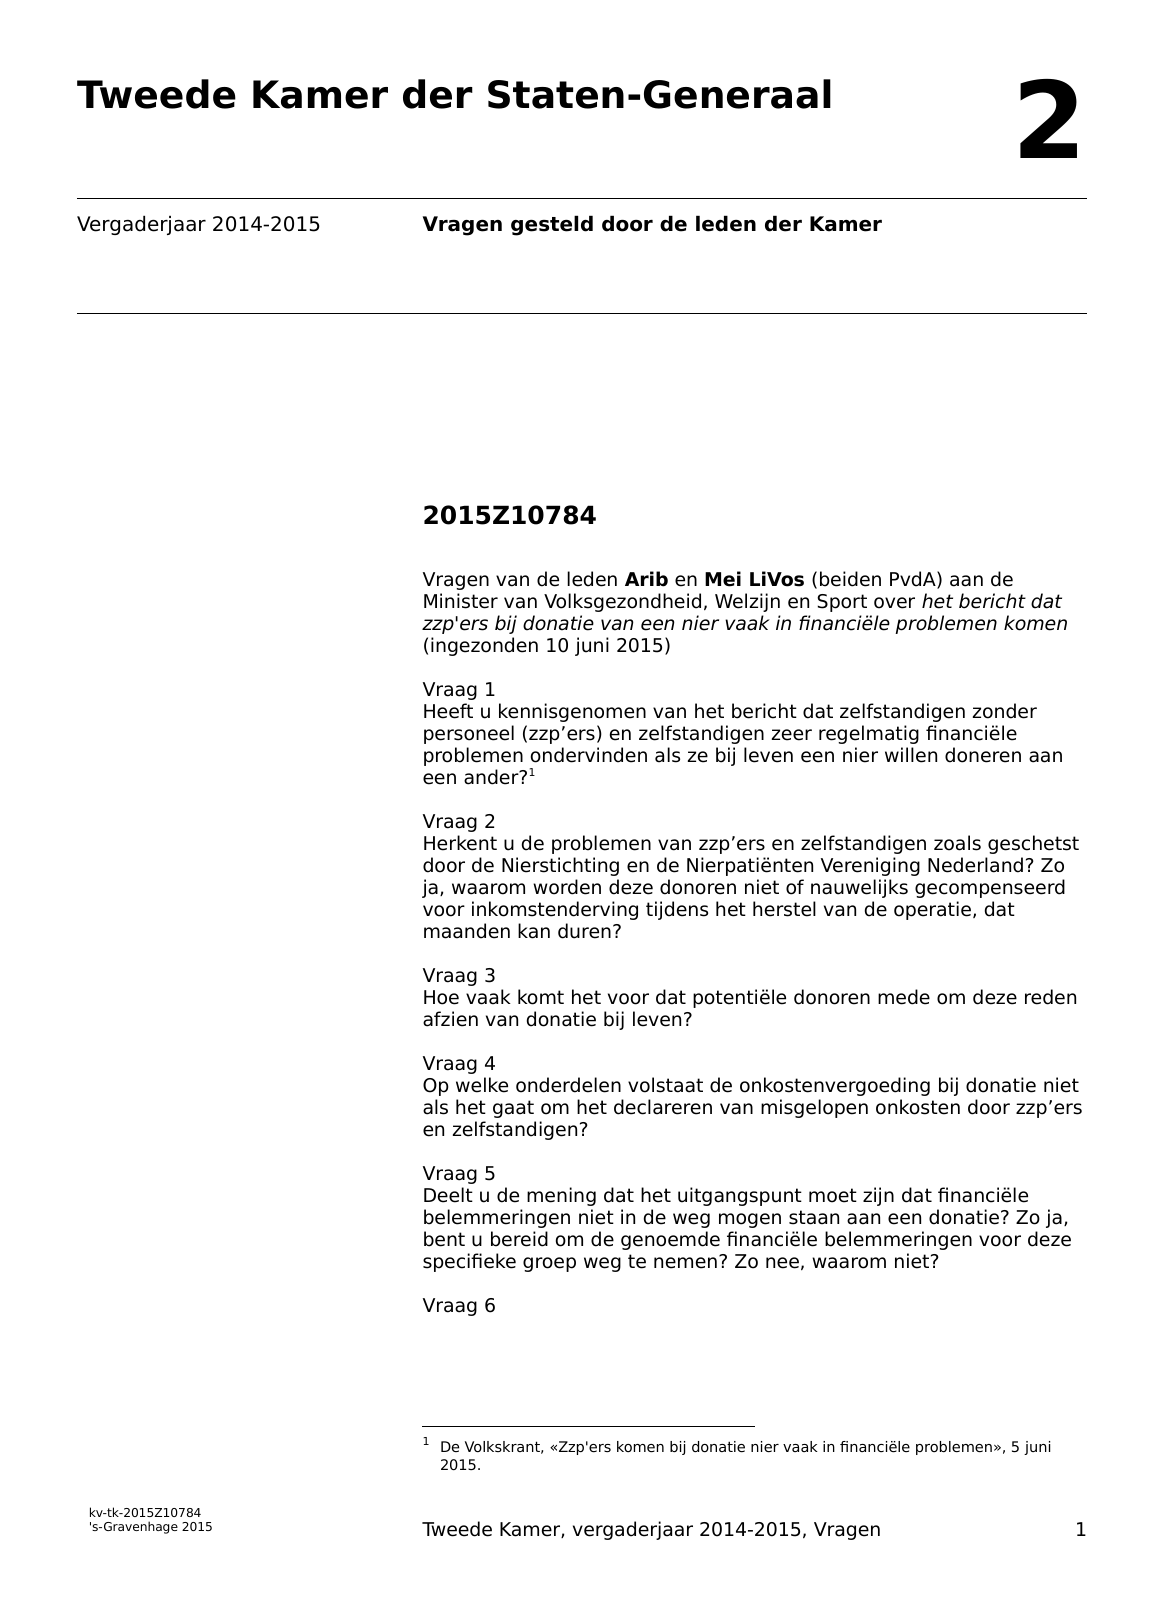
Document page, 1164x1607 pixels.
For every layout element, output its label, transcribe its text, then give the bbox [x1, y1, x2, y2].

text Deelt u de mening dat het uitgangspunt moet zijn dat financiële belemmeringen niet in de weg mogen staan aan een donatie? Zo ja, bent u bereid om de genoemde financiële belemmeringen voor deze specifieke groep weg te nemen? Zo nee, waarom niet? [422, 1185, 1087, 1273]
table_header 2 [886, 59, 1087, 198]
text Vragen van de leden Arib en Mei LiVos (beiden PvdA) aan de Minister van Volksgezondheid, Welzijn en Sport over het bericht dat zzp'ers bij donatie van een nier vaak in financiële problemen komen (ingezonden 10 juni 2015) [422, 569, 1087, 657]
text Vraag 3 [422, 965, 1087, 987]
table_cell Vergaderjaar 2014-2015 [77, 199, 422, 313]
text Vraag 6 [422, 1295, 1087, 1317]
text kv-tk-2015Z10784 [88, 1506, 323, 1520]
text De Volkskrant, «Zzp'ers komen bij donatie nier vaak in financiële problemen», 5 juni 2015. [422, 1435, 1087, 1474]
text Vraag 1 [422, 679, 1087, 701]
text Hoe vaak komt het voor dat potentiële donoren mede om deze reden afzien van donatie bij leven? [422, 987, 1087, 1031]
text Vraag 4 [422, 1053, 1087, 1075]
table_header Tweede Kamer der Staten-Generaal [77, 59, 886, 198]
text 's-Gravenhage 2015 [88, 1520, 323, 1534]
text Vraag 2 [422, 811, 1087, 833]
table_cell Vragen gesteld door de leden der Kamer [422, 199, 1087, 313]
text Herkent u de problemen van zzp’ers en zelfstandigen zoals geschetst door de Nierstichting en de Nierpatiënten Vereniging Nederland? Zo ja, waarom worden deze donoren niet of nauwelijks gecompenseerd voor inkomstenderving tijdens het herstel van de operatie, dat maanden kan duren? [422, 833, 1087, 943]
text Op welke onderdelen volstaat de onkostenvergoeding bij donatie niet als het gaat om het declareren van misgelopen onkosten door zzp’ers en zelfstandigen? [422, 1075, 1087, 1141]
text Vraag 5 [422, 1163, 1087, 1185]
text 2015Z10784 [422, 501, 1087, 531]
text Heeft u kennisgenomen van het bericht dat zelfstandigen zonder personeel (zzp’ers) en zelfstandigen zeer regelmatig financiële problemen ondervinden als ze bij leven een nier willen doneren aan een ander? [422, 701, 1087, 789]
